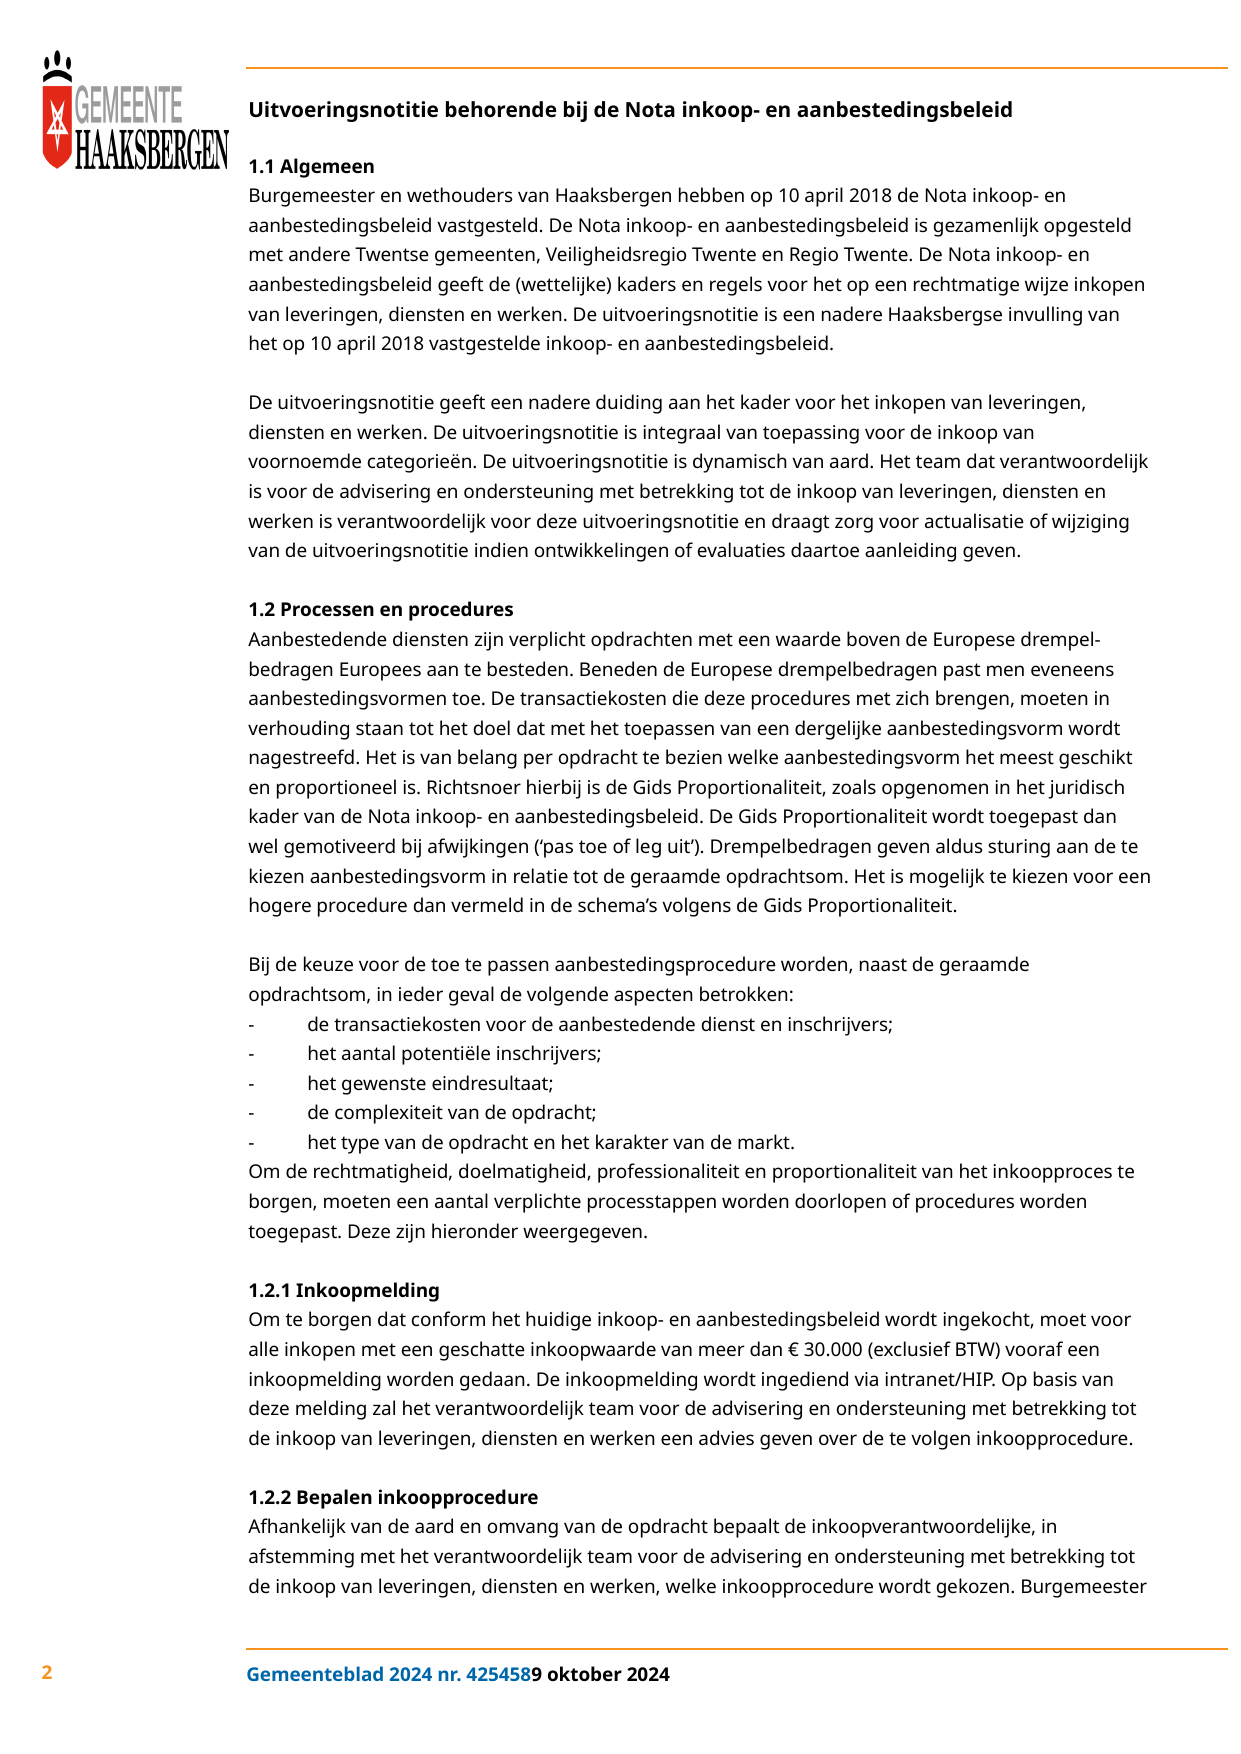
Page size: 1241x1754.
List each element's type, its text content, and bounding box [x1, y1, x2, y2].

text 1.2.1 Inkoopmelding [248, 1277, 1152, 1303]
text De uitvoeringsnotitie geeft een nadere duiding aan het kader voor het inkopen van leveringen, diensten en werken. De uitvoeringsnotitie is integraal van toepassing voor de inkoop van voornoemde categorieën. De uitvoeringsnotitie is dynamisch van aard. Het team dat verantwoordelijk is voor de advisering en ondersteuning met betrekking tot de inkoop van leveringen, diensten en werken is verantwoordelijk voor deze uitvoeringsnotitie en draagt zorg voor actualisatie of wijziging van de uitvoeringsnotitie indien ontwikkelingen of evaluaties daartoe aanleiding geven. [248, 389, 1152, 563]
text 1.2.2 Bepalen inkoopprocedure [248, 1484, 1152, 1510]
text Uitvoeringsnotitie behorende bij de Nota inkoop- en aanbestedingsbeleid [248, 95, 1152, 123]
list de transactiekosten voor de aanbestedende dienst en inschrijvers; [248, 1011, 1152, 1037]
list het gewenste eindresultaat; [248, 1070, 1152, 1096]
text 1.1 Algemeen [248, 153, 1152, 179]
text Afhankelijk van de aard en omvang van de opdracht bepaalt de inkoopverantwoordelijke, in afstemming met het verantwoordelijk team voor de advisering en ondersteuning met betrekking tot de inkoop van leveringen, diensten en werken, welke inkoopprocedure wordt gekozen. Burgemeester [248, 1514, 1152, 1599]
list de complexiteit van de opdracht; [248, 1099, 1152, 1125]
text Burgemeester en wethouders van Haaksbergen hebben op 10 april 2018 de Nota inkoop- en aanbestedingsbeleid vastgesteld. De Nota inkoop- en aanbestedingsbeleid is gezamenlijk opgesteld met andere Twentse gemeenten, Veiligheidsregio Twente en Regio Twente. De Nota inkoop- en aanbestedingsbeleid geeft de (wettelijke) kaders en regels voor het op een rechtmatige wijze inkopen van leveringen, diensten en werken. De uitvoeringsnotitie is een nadere Haaksbergse invulling van het op 10 april 2018 vastgestelde inkoop- en aanbestedingsbeleid. [248, 182, 1152, 356]
text Om de rechtmatigheid, doelmatigheid, professionaliteit en proportionaliteit van het inkoopproces te borgen, moeten een aantal verplichte processtappen worden doorlopen of procedures worden toegepast. Deze zijn hieronder weergegeven. [248, 1159, 1152, 1244]
text Om te borgen dat conform het huidige inkoop- en aanbestedingsbeleid wordt ingekocht, moet voor alle inkopen met een geschatte inkoopwaarde van meer dan € 30.000 (exclusief BTW) vooraf een inkoopmelding worden gedaan. De inkoopmelding wordt ingediend via intranet/HIP. Op basis van deze melding zal het verantwoordelijk team voor de advisering en ondersteuning met betrekking tot de inkoop van leveringen, diensten en werken een advies geven over de te volgen inkoopprocedure. [248, 1307, 1152, 1451]
text Aanbestedende diensten zijn verplicht opdrachten met een waarde boven de Europese drempel- bedragen Europees aan te besteden. Beneden de Europese drempelbedragen past men eveneens aanbestedingsvormen toe. De transactiekosten die deze procedures met zich brengen, moeten in verhouding staan tot het doel dat met het toepassen van een dergelijke aanbestedingsvorm wordt nagestreefd. Het is van belang per opdracht te bezien welke aanbestedingsvorm het meest geschikt en proportioneel is. Richtsnoer hierbij is de Gids Proportionaliteit, zoals opgenomen in het juridisch kader van de Nota inkoop- en aanbestedingsbeleid. De Gids Proportionaliteit wordt toegepast dan wel gemotiveerd bij afwijkingen (‘pas toe of leg uit’). Drempelbedragen geven aldus sturing aan de te kiezen aanbestedingsvorm in relatie tot de geraamde opdrachtsom. Het is mogelijk te kiezen voor een hogere procedure dan vermeld in de schema’s volgens de Gids Proportionaliteit. [248, 626, 1152, 918]
text 1.2 Processen en procedures [248, 597, 1152, 622]
picture [41, 47, 231, 172]
list het type van de opdracht en het karakter van de markt. [248, 1129, 1152, 1155]
list het aantal potentiële inschrijvers; [248, 1040, 1152, 1066]
text Bij de keuze voor de toe te passen aanbestedingsprocedure worden, naast de geraamde opdrachtsom, in ieder geval de volgende aspecten betrokken: [248, 952, 1152, 1007]
